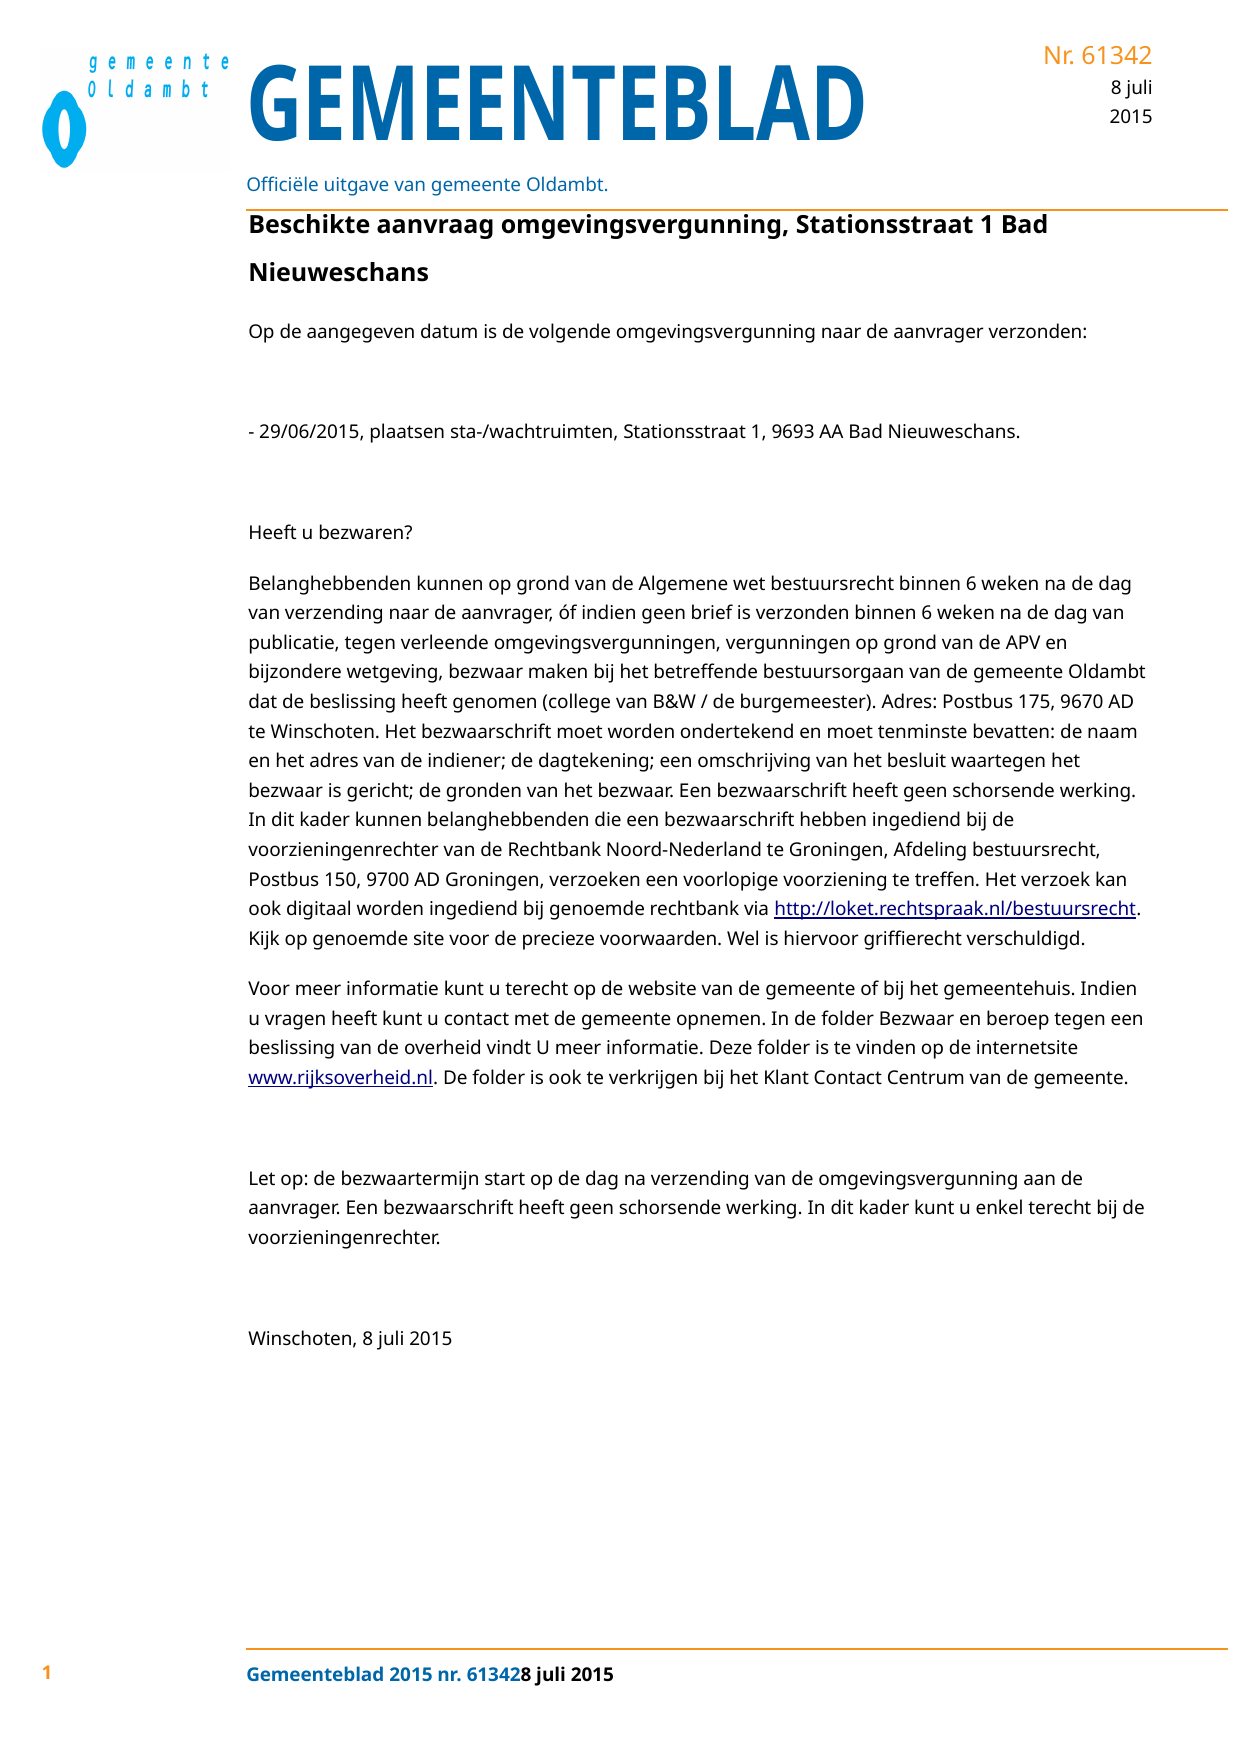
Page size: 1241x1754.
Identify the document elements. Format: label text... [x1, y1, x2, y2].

text Heeft u bezwaren? [248, 519, 1152, 545]
text Beschikte aanvraag omgevingsvergunning, Stationsstraat 1 Bad Nieuweschans [248, 211, 1152, 288]
text Let op: de bezwaartermijn start op de dag na verzending van de omgevingsvergunning aan de aanvrager. Een bezwaarschrift heeft geen schorsende werking. In dit kader kunt u enkel terecht bij de voorzieningenrechter. [248, 1165, 1152, 1250]
text Voor meer informatie kunt u terecht op de website van de gemeente of bij het gemeentehuis. Indien u vragen heeft kunt u contact met de gemeente opnemen. In de folder Bezwaar en beroep tegen een beslissing van de overheid vindt U meer informatie. Deze folder is te vinden op de internetsite www.rijksoverheid.nl. De folder is ook te verkrijgen bij het Klant Contact Centrum van de gemeente. [248, 975, 1152, 1090]
picture [41, 47, 231, 172]
text Winschoten, 8 juli 2015 [248, 1325, 1152, 1351]
text Op de aangegeven datum is de volgende omgevingsvergunning naar de aanvrager verzonden: [248, 318, 1152, 344]
text Belanghebbenden kunnen op grond van de Algemene wet bestuursrecht binnen 6 weken na de dag van verzending naar de aanvrager, óf indien geen brief is verzonden binnen 6 weken na de dag van publicatie, tegen verleende omgevingsvergunningen, vergunningen op grond van de APV en bijzondere wetgeving, bezwaar maken bij het betreffende bestuursorgaan van de gemeente Oldambt dat de beslissing heeft genomen (college van B&W / de burgemeester). Adres: Postbus 175, 9670 AD te Winschoten. Het bezwaarschrift moet worden ondertekend en moet tenminste bevatten: de naam en het adres van de indiener; de dagtekening; een omschrijving van het besluit waartegen het bezwaar is gericht; de gronden van het bezwaar. Een bezwaarschrift heeft geen schorsende werking. In dit kader kunnen belanghebbenden die een bezwaarschrift hebben ingediend bij de voorzieningenrechter van de Rechtbank Noord-Nederland te Groningen, Afdeling bestuursrecht, Postbus 150, 9700 AD Groningen, verzoeken een voorlopige voorziening te treffen. Het verzoek kan ook digitaal worden ingediend bij genoemde rechtbank via http://loket.rechtspraak.nl/bestuursrecht. Kijk op genoemde site voor de precieze voorwaarden. Wel is hiervoor griffierecht verschuldigd. [248, 570, 1152, 951]
text - 29/06/2015, plaatsen sta-/wachtruimten, Stationsstraat 1, 9693 AA Bad Nieuweschans. [248, 419, 1152, 444]
